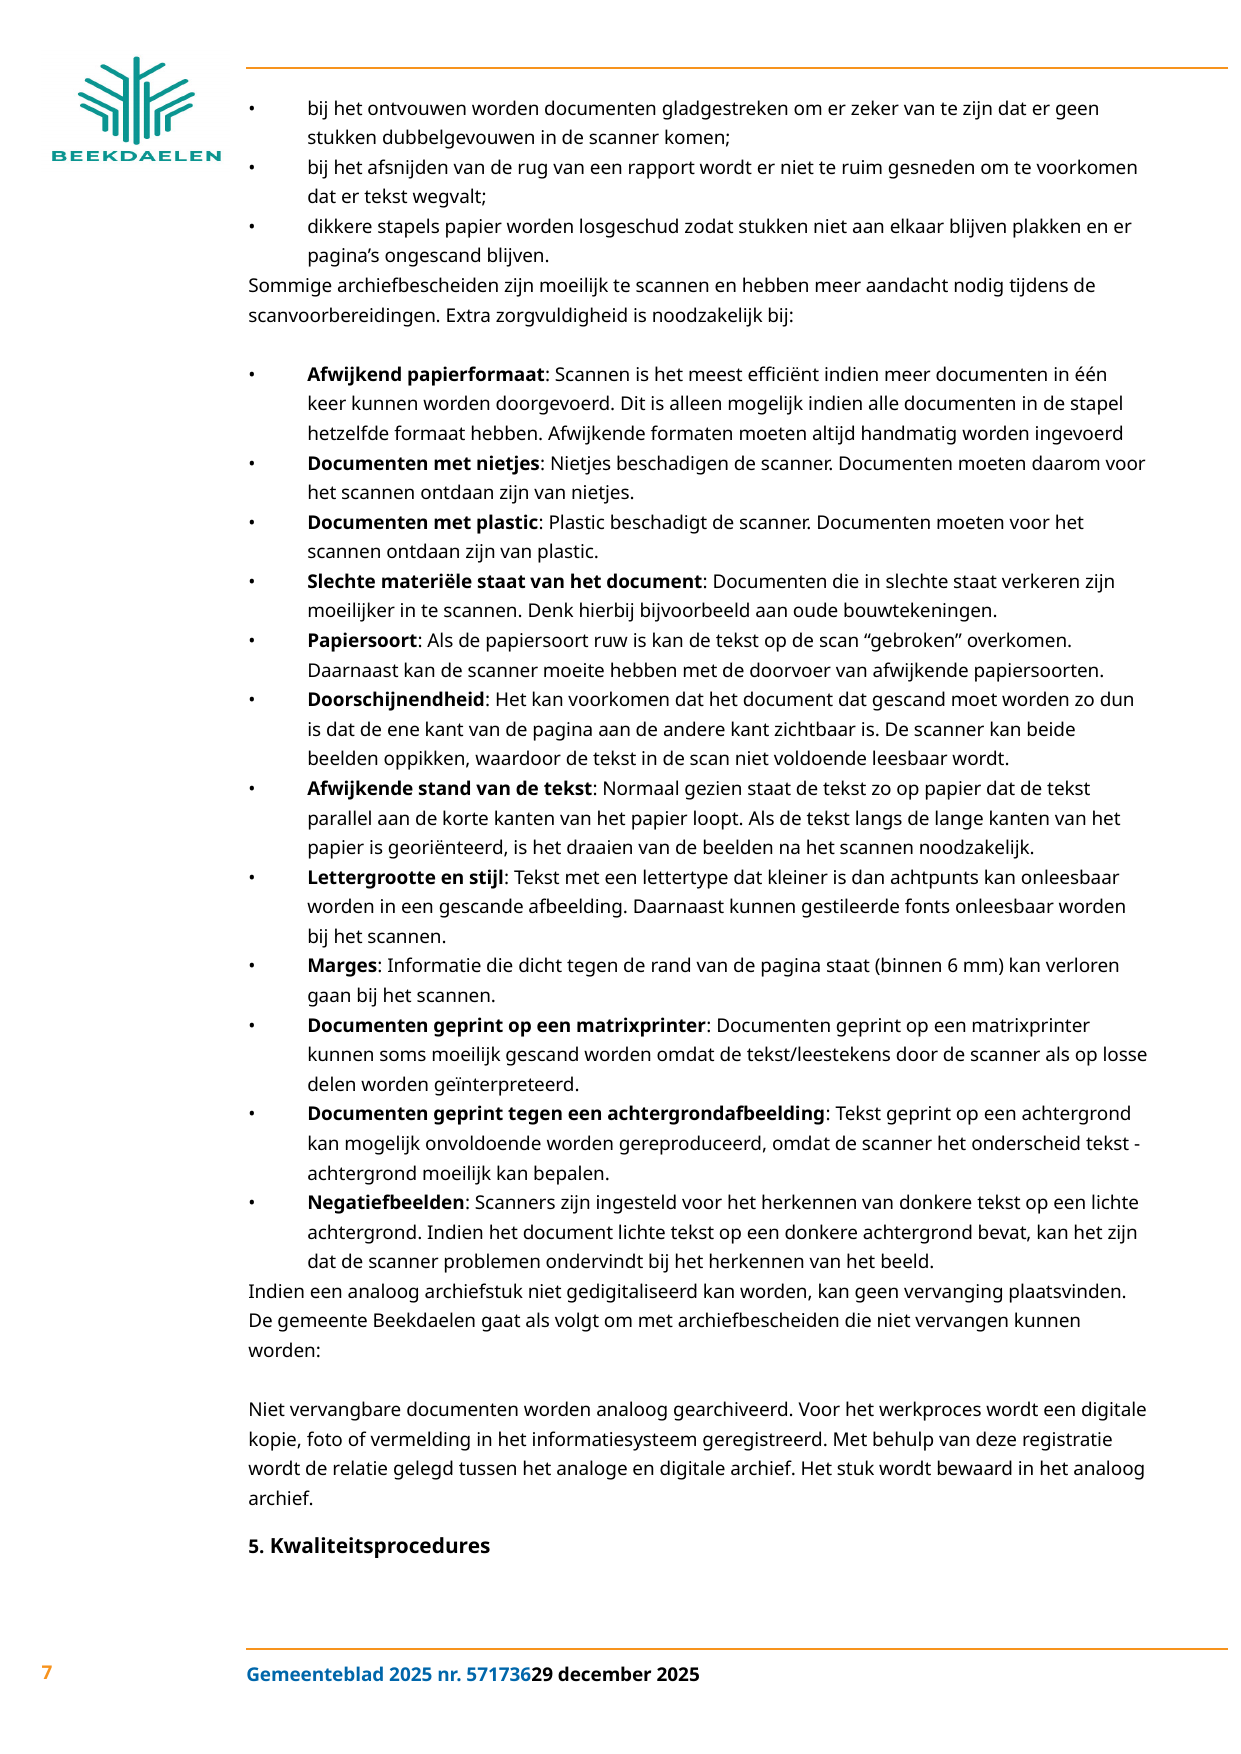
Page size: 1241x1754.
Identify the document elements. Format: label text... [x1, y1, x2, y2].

list Marges: Informatie die dicht tegen de rand van de pagina staat (binnen 6 mm) kan verloren gaan bij het scannen. [248, 953, 1152, 1008]
list Documenten geprint tegen een achtergrondafbeelding: Tekst geprint op een achtergrond kan mogelijk onvoldoende worden gereproduceerd, omdat de scanner het onderscheid tekst -achtergrond moeilijk kan bepalen. [248, 1101, 1152, 1186]
list Afwijkende stand van de tekst: Normaal gezien staat de tekst zo op papier dat de tekst parallel aan de korte kanten van het papier loopt. Als de tekst langs de lange kanten van het papier is georiënteerd, is het draaien van de beelden na het scannen noodzakelijk. [248, 775, 1152, 860]
list bij het afsnijden van de rug van een rapport wordt er niet te ruim gesneden om te voorkomen dat er tekst wegvalt; [248, 154, 1152, 209]
list Afwijkend papierformaat: Scannen is het meest efficiënt indien meer documenten in één keer kunnen worden doorgevoerd. Dit is alleen mogelijk indien alle documenten in de stapel hetzelfde formaat hebben. Afwijkende formaten moeten altijd handmatig worden ingevoerd [248, 361, 1152, 446]
list Lettergrootte en stijl: Tekst met een lettertype dat kleiner is dan achtpunts kan onleesbaar worden in een gescande afbeelding. Daarnaast kunnen gestileerde fonts onleesbaar worden bij het scannen. [248, 864, 1152, 949]
list Slechte materiële staat van het document: Documenten die in slechte staat verkeren zijn moeilijker in te scannen. Denk hierbij bijvoorbeeld aan oude bouwtekeningen. [248, 568, 1152, 623]
list Documenten met nietjes: Nietjes beschadigen de scanner. Documenten moeten daarom voor het scannen ontdaan zijn van nietjes. [248, 450, 1152, 505]
text Indien een analoog archiefstuk niet gedigitaliseerd kan worden, kan geen vervanging plaatsvinden. De gemeente Beekdaelen gaat als volgt om met archiefbescheiden die niet vervangen kunnen worden: [248, 1278, 1152, 1363]
list Papiersoort: Als de papiersoort ruw is kan de tekst op de scan “gebroken” overkomen. Daarnaast kan de scanner moeite hebben met de doorvoer van afwijkende papiersoorten. [248, 627, 1152, 683]
list Documenten geprint op een matrixprinter: Documenten geprint op een matrixprinter kunnen soms moeilijk gescand worden omdat de tekst/leestekens door de scanner als op losse delen worden geïnterpreteerd. [248, 1012, 1152, 1097]
list dikkere stapels papier worden losgeschud zodat stukken niet aan elkaar blijven plakken en er pagina’s ongescand blijven. [248, 213, 1152, 268]
text Niet vervangbare documenten worden analoog gearchiveerd. Voor het werkproces wordt een digitale kopie, foto of vermelding in het informatiesysteem geregistreerd. Met behulp van deze registratie wordt de relatie gelegd tussen het analoge en digitale archief. Het stuk wordt bewaard in het analoog archief. [248, 1396, 1152, 1511]
text Sommige archiefbescheiden zijn moeilijk te scannen en hebben meer aandacht nodig tijdens de scanvoorbereidingen. Extra zorgvuldigheid is noodzakelijk bij: [248, 272, 1152, 328]
text 5. Kwaliteitsprocedures [248, 1531, 1152, 1559]
list Doorschijnendheid: Het kan voorkomen dat het document dat gescand moet worden zo dun is dat de ene kant van de pagina aan de andere kant zichtbaar is. De scanner kan beide beelden oppikken, waardoor de tekst in de scan niet voldoende leesbaar wordt. [248, 686, 1152, 771]
list Negatiefbeelden: Scanners zijn ingesteld voor het herkennen van donkere tekst op een lichte achtergrond. Indien het document lichte tekst op een donkere achtergrond bevat, kan het zijn dat de scanner problemen ondervindt bij het herkennen van het beeld. [248, 1189, 1152, 1274]
picture [41, 47, 231, 172]
list Documenten met plastic: Plastic beschadigt de scanner. Documenten moeten voor het scannen ontdaan zijn van plastic. [248, 509, 1152, 564]
list bij het ontvouwen worden documenten gladgestreken om er zeker van te zijn dat er geen stukken dubbelgevouwen in de scanner komen; [248, 95, 1152, 150]
